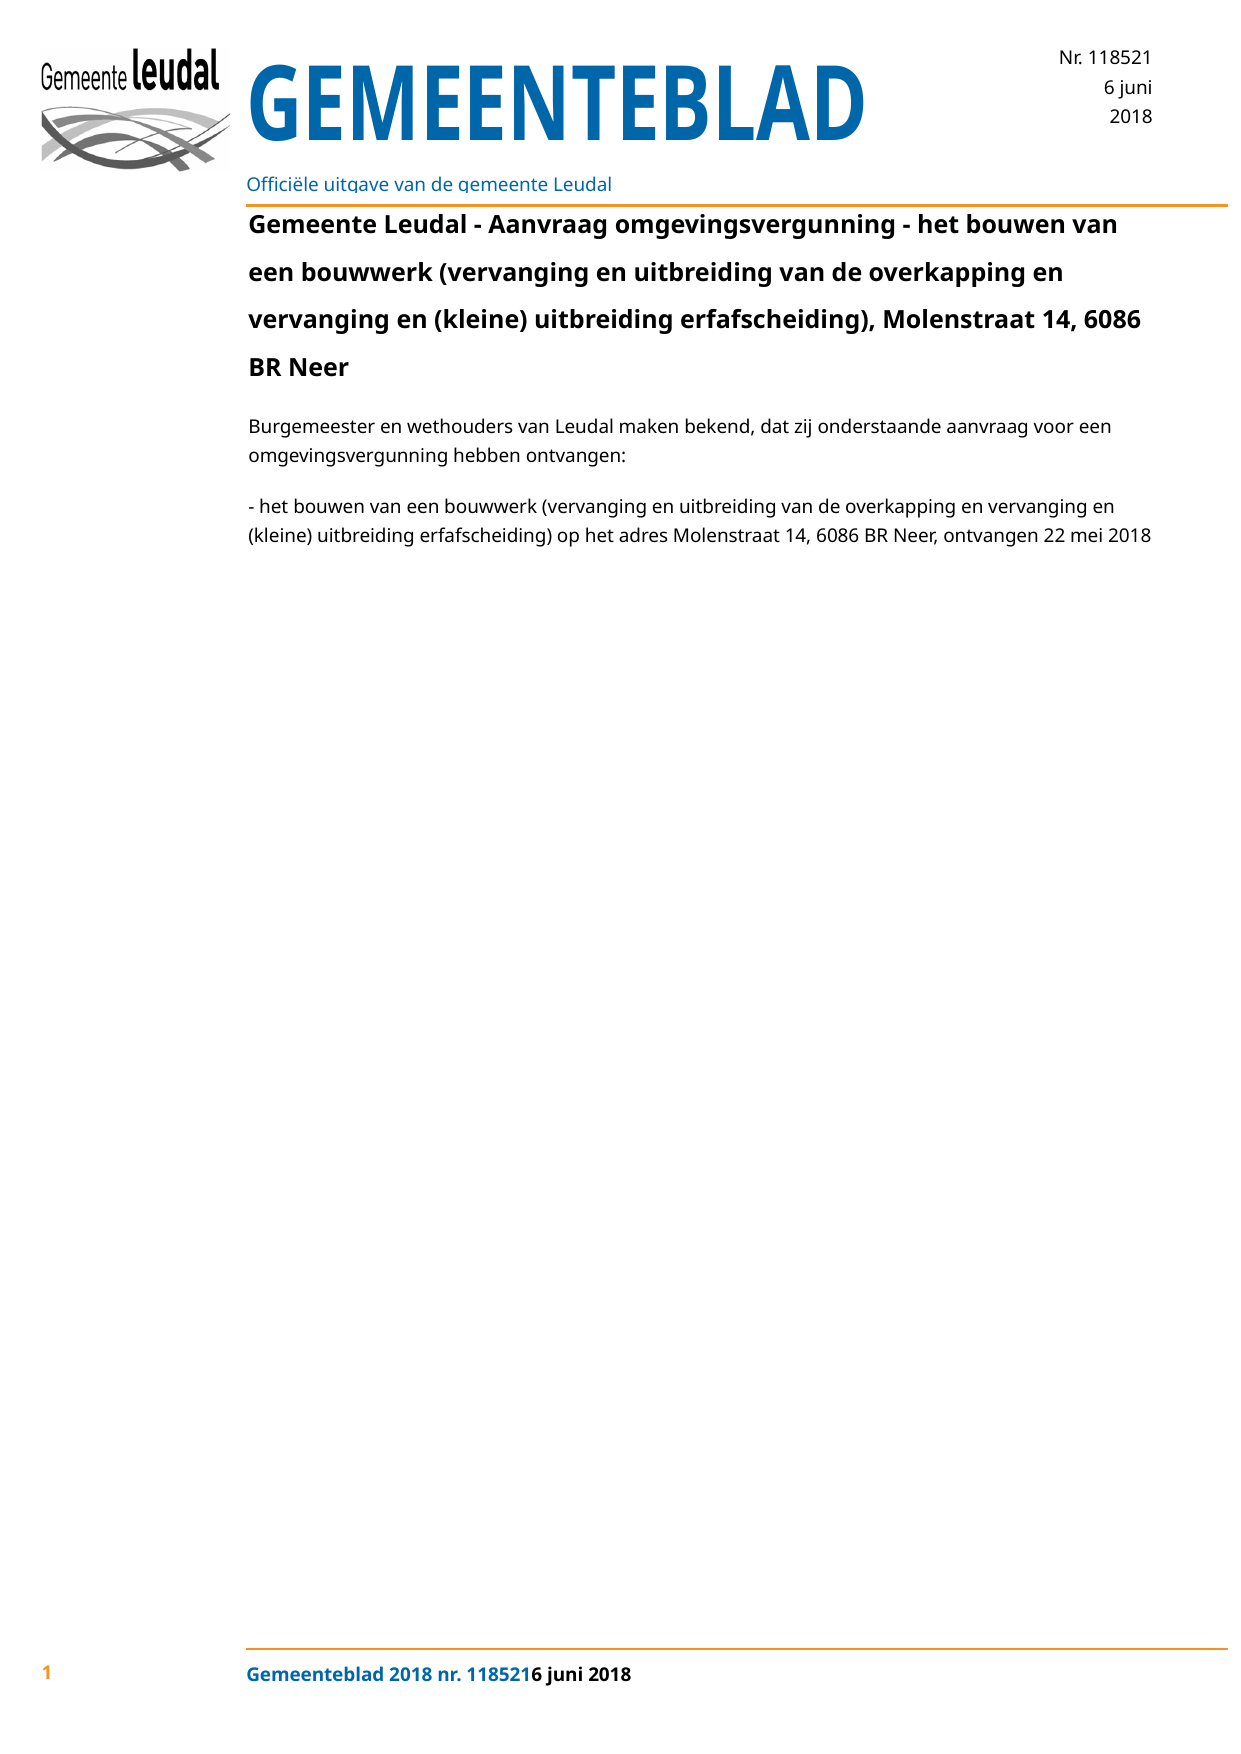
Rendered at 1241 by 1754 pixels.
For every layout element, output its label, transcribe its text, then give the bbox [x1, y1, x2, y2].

text Gemeente Leudal - Aanvraag omgevingsvergunning - het bouwen van een bouwwerk (vervanging en uitbreiding van de overkapping en vervanging en (kleine) uitbreiding erfafscheiding), Molenstraat 14, 6086 BR Neer [248, 207, 1152, 384]
text Burgemeester en wethouders van Leudal maken bekend, dat zij onderstaande aanvraag voor een omgevingsvergunning hebben ontvangen: [248, 413, 1152, 468]
picture [41, 47, 231, 172]
text - het bouwen van een bouwwerk (vervanging en uitbreiding van de overkapping en vervanging en (kleine) uitbreiding erfafscheiding) op het adres Molenstraat 14, 6086 BR Neer, ontvangen 22 mei 2018 [248, 493, 1152, 548]
